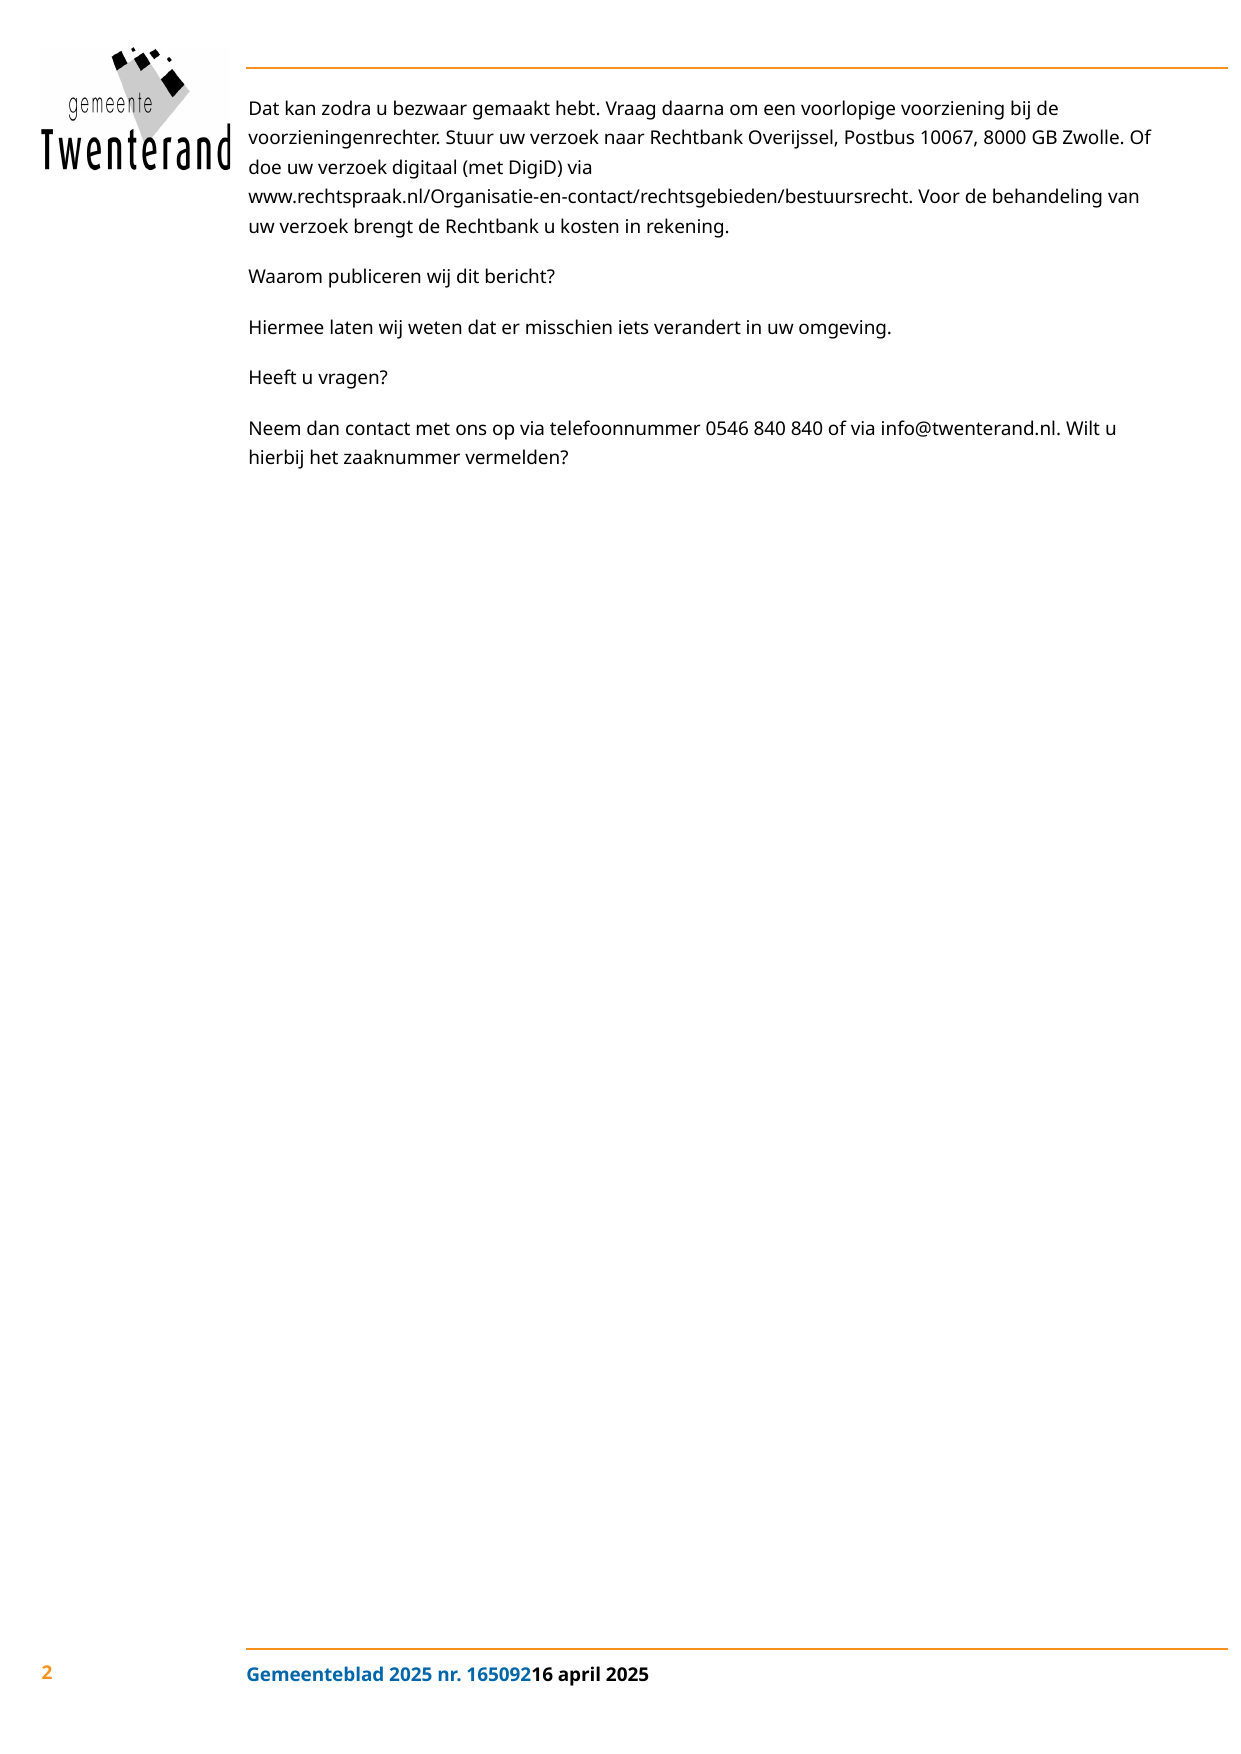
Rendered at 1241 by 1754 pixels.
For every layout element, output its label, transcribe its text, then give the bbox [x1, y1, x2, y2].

text Dat kan zodra u bezwaar gemaakt hebt. Vraag daarna om een voorlopige voorziening bij de voorzieningenrechter. Stuur uw verzoek naar Rechtbank Overijssel, Postbus 10067, 8000 GB Zwolle. Of doe uw verzoek digitaal (met DigiD) via www.rechtspraak.nl/Organisatie-en-contact/rechtsgebieden/bestuursrecht. Voor de behandeling van uw verzoek brengt de Rechtbank u kosten in rekening. [248, 95, 1152, 239]
text Neem dan contact met ons op via telefoonnummer 0546 840 840 of via info@twenterand.nl. Wilt u hierbij het zaaknummer vermelden? [248, 415, 1152, 470]
text Heeft u vragen? [248, 364, 1152, 390]
picture [41, 47, 231, 172]
text Waarom publiceren wij dit bericht? [248, 263, 1152, 289]
text Hiermee laten wij weten dat er misschien iets verandert in uw omgeving. [248, 314, 1152, 340]
